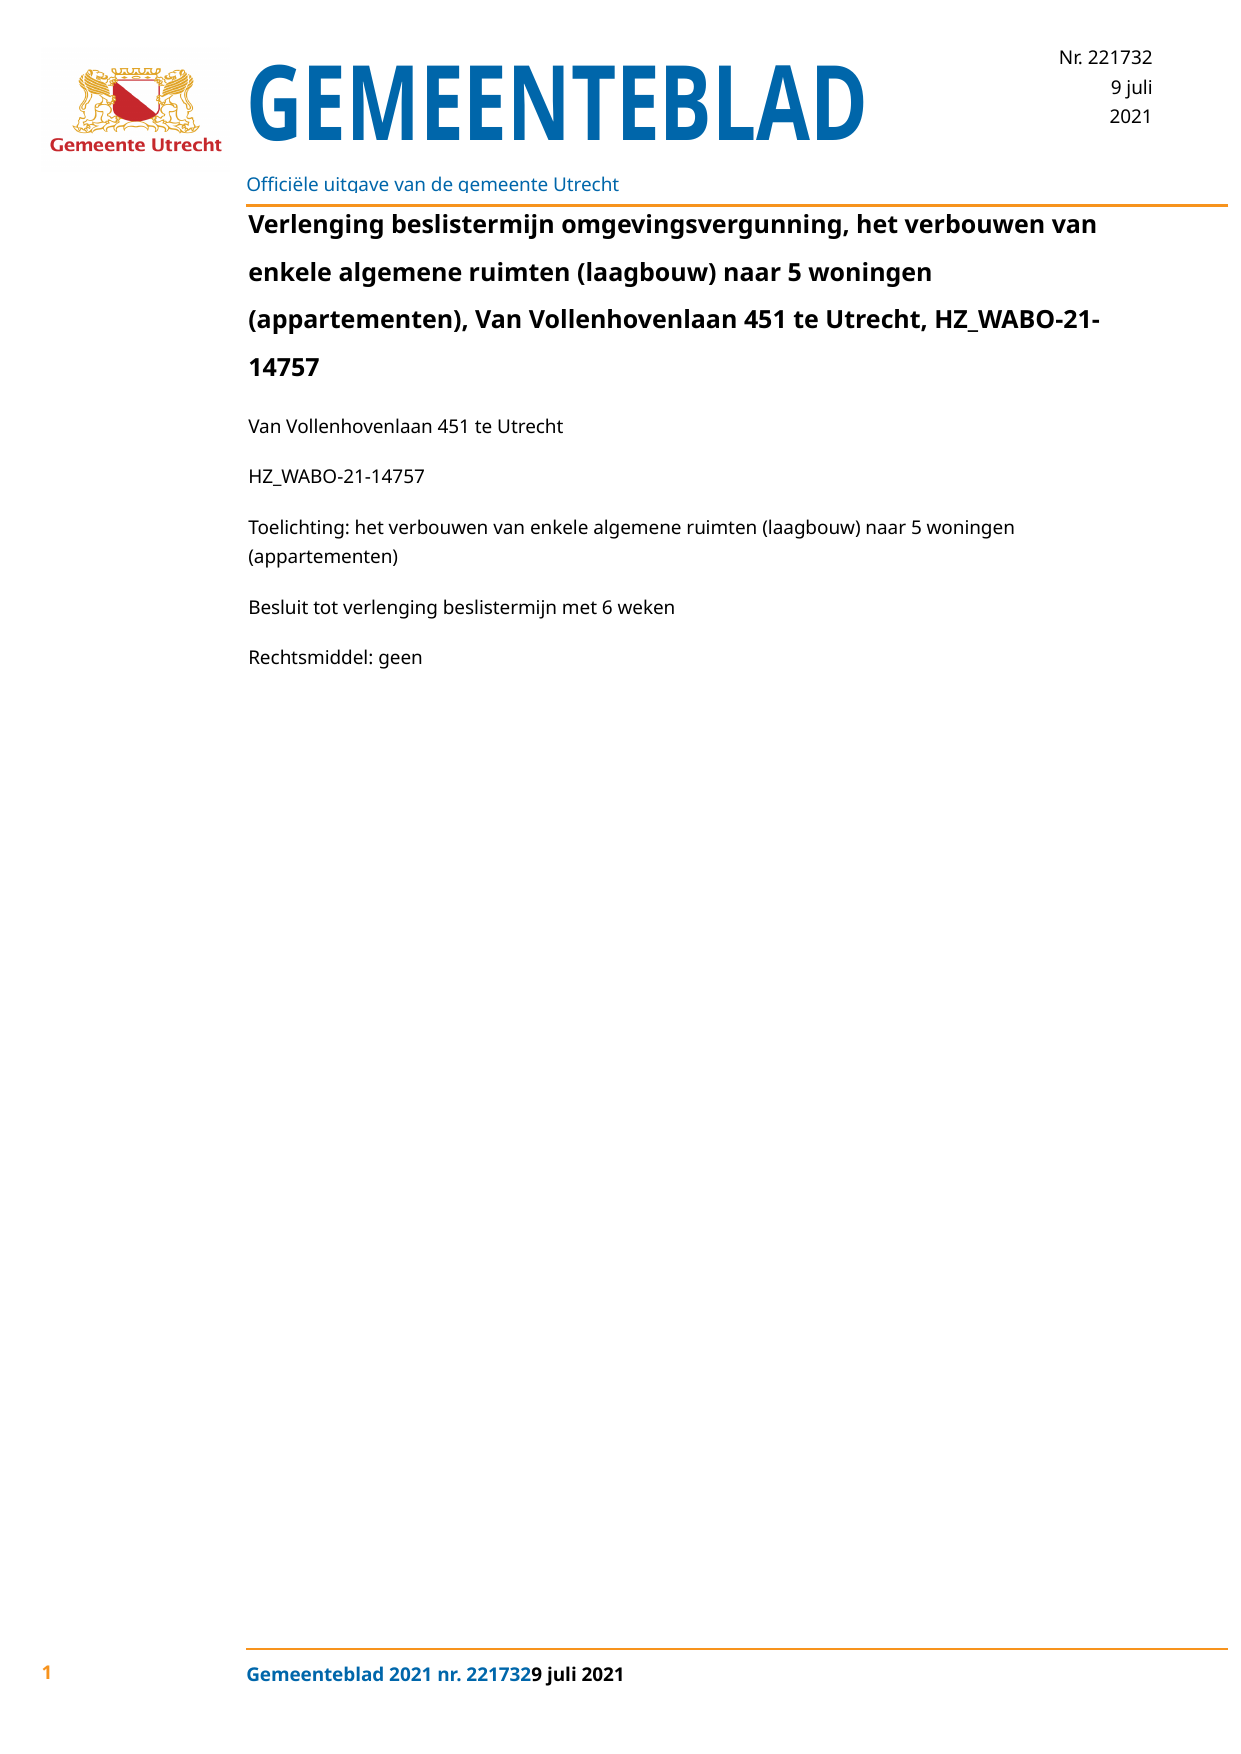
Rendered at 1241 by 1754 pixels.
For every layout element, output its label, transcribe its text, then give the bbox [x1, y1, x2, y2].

text Besluit tot verlenging beslistermijn met 6 weken [248, 594, 1152, 620]
text HZ_WABO-21-14757 [248, 463, 1152, 489]
text Van Vollenhovenlaan 451 te Utrecht [248, 413, 1152, 439]
picture [41, 47, 231, 172]
text Toelichting: het verbouwen van enkele algemene ruimten (laagbouw) naar 5 woningen (appartementen) [248, 514, 1152, 569]
text Verlenging beslistermijn omgevingsvergunning, het verbouwen van enkele algemene ruimten (laagbouw) naar 5 woningen (appartementen), Van Vollenhovenlaan 451 te Utrecht, HZ_WABO-21-14757 [248, 207, 1152, 384]
text Rechtsmiddel: geen [248, 644, 1152, 670]
